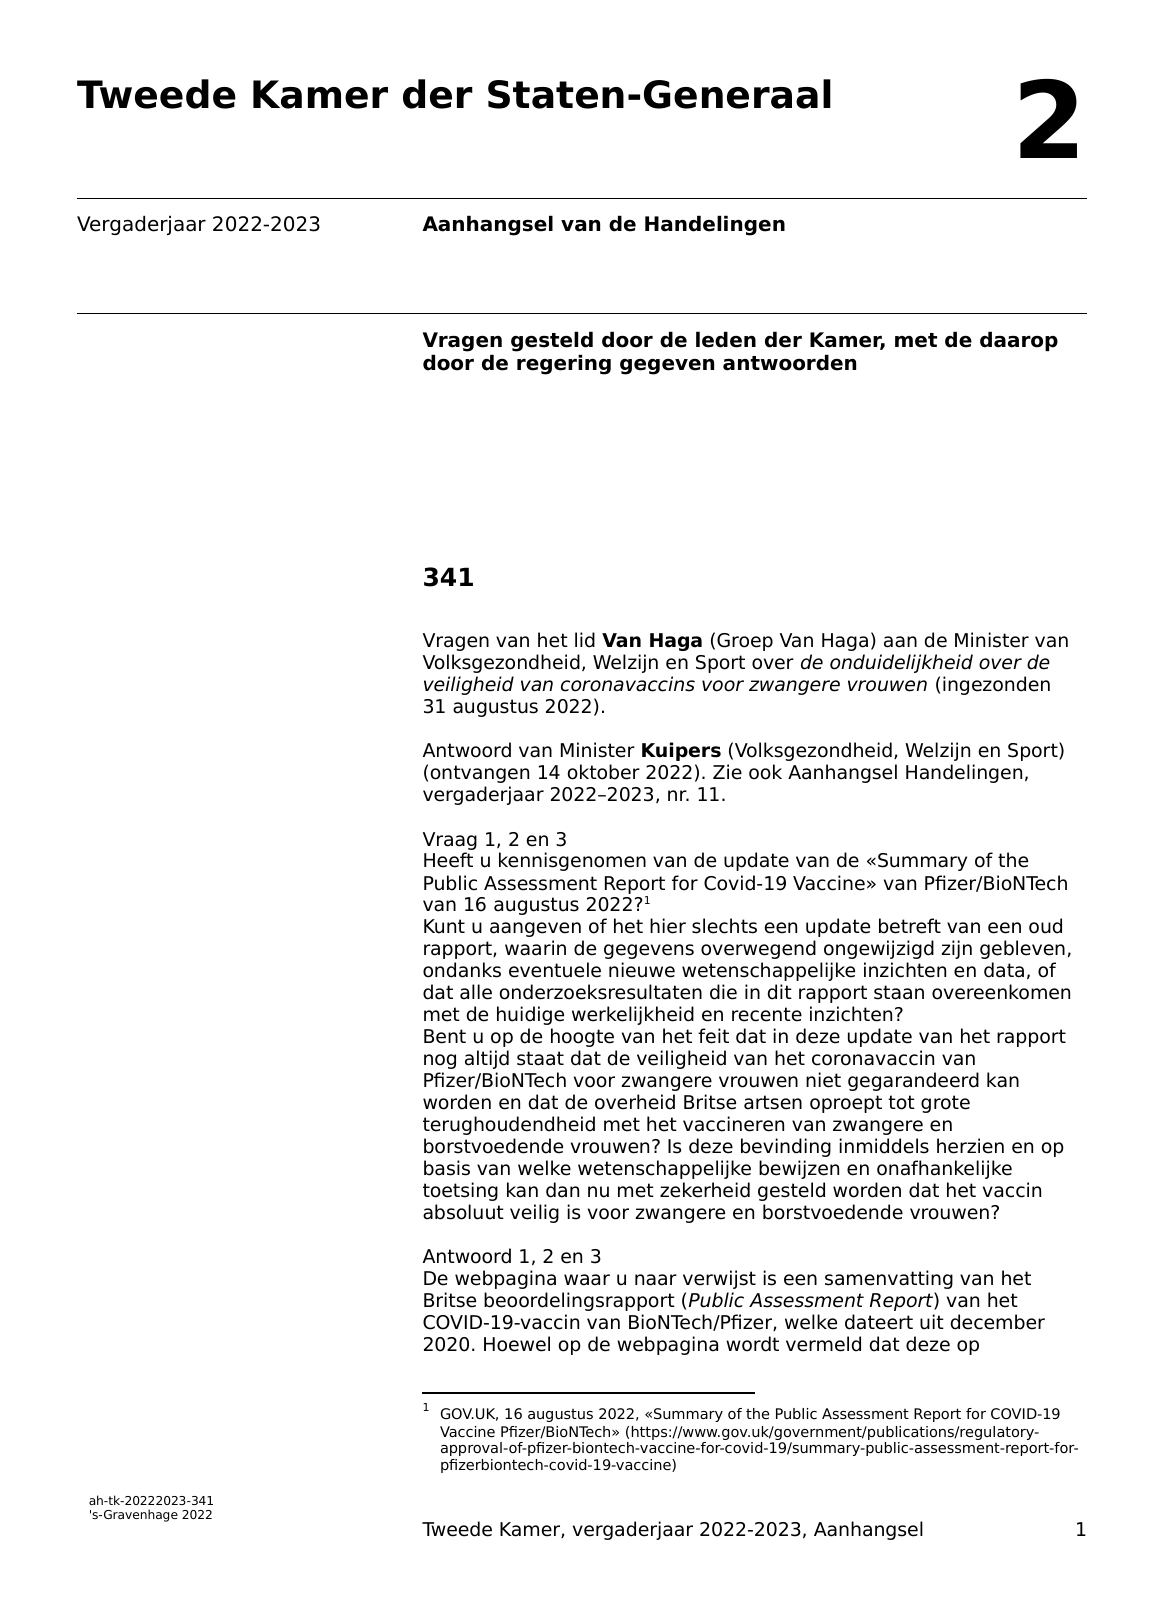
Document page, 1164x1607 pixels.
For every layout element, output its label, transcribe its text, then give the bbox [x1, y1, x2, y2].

text Heeft u kennisgenomen van de update van de «Summary of the Public Assessment Report for Covid-19 Vaccine» van Pfizer/BioNTech van 16 augustus 2022? [422, 850, 1087, 916]
table_cell [77, 314, 422, 375]
text 341 [422, 563, 1087, 592]
text Antwoord 1, 2 en 3 [422, 1246, 1087, 1268]
text Antwoord van Minister Kuipers (Volksgezondheid, Welzijn en Sport) (ontvangen 14 oktober 2022). Zie ook Aanhangsel Handelingen, vergaderjaar 2022–2023, nr. 11. [422, 740, 1087, 806]
text ah-tk-20222023-341 [88, 1494, 323, 1508]
text Vragen van het lid Van Haga (Groep Van Haga) aan de Minister van Volksgezondheid, Welzijn en Sport over de onduidelijkheid over de veiligheid van coronavaccins voor zwangere vrouwen (ingezonden 31 augustus 2022). [422, 630, 1087, 718]
table_header Tweede Kamer der Staten-Generaal [77, 59, 886, 198]
text GOV.UK, 16 augustus 2022, «Summary of the Public Assessment Report for COVID-19 Vaccine Pfizer/BioNTech» (https://www.gov.uk/government/publications/regulatory-approval-of-pfizer-biontech-vaccine-for-covid-19/summary-public-assessment-report-for-pfizerbiontech-covid-19-vaccine) [422, 1402, 1087, 1474]
text De webpagina waar u naar verwijst is een samenvatting van het Britse beoordelingsrapport (Public Assessment Report) van het COVID-19-vaccin van BioNTech/Pfizer, welke dateert uit december 2020. Hoewel op de webpagina wordt vermeld dat deze op [422, 1268, 1087, 1356]
table_cell Aanhangsel van de Handelingen [422, 199, 1087, 313]
text Bent u op de hoogte van het feit dat in deze update van het rapport nog altijd staat dat de veiligheid van het coronavaccin van Pfizer/BioNTech voor zwangere vrouwen niet gegarandeerd kan worden en dat de overheid Britse artsen oproept tot grote terughoudendheid met het vaccineren van zwangere en borstvoedende vrouwen? Is deze bevinding inmiddels herzien en op basis van welke wetenschappelijke bewijzen en onafhankelijke toetsing kan dan nu met zekerheid gesteld worden dat het vaccin absoluut veilig is voor zwangere en borstvoedende vrouwen? [422, 1026, 1087, 1224]
text 's-Gravenhage 2022 [88, 1508, 323, 1522]
table_cell Vragen gesteld door de leden der Kamer, met de daarop door de regering gegeven antwoorden [422, 314, 1087, 375]
text Kunt u aangeven of het hier slechts een update betreft van een oud rapport, waarin de gegevens overwegend ongewijzigd zijn gebleven, ondanks eventuele nieuwe wetenschappelijke inzichten en data, of dat alle onderzoeksresultaten die in dit rapport staan overeenkomen met de huidige werkelijkheid en recente inzichten? [422, 916, 1087, 1026]
table_cell Vergaderjaar 2022-2023 [77, 199, 422, 313]
table_header 2 [886, 59, 1087, 198]
text Vraag 1, 2 en 3 [422, 828, 1087, 850]
